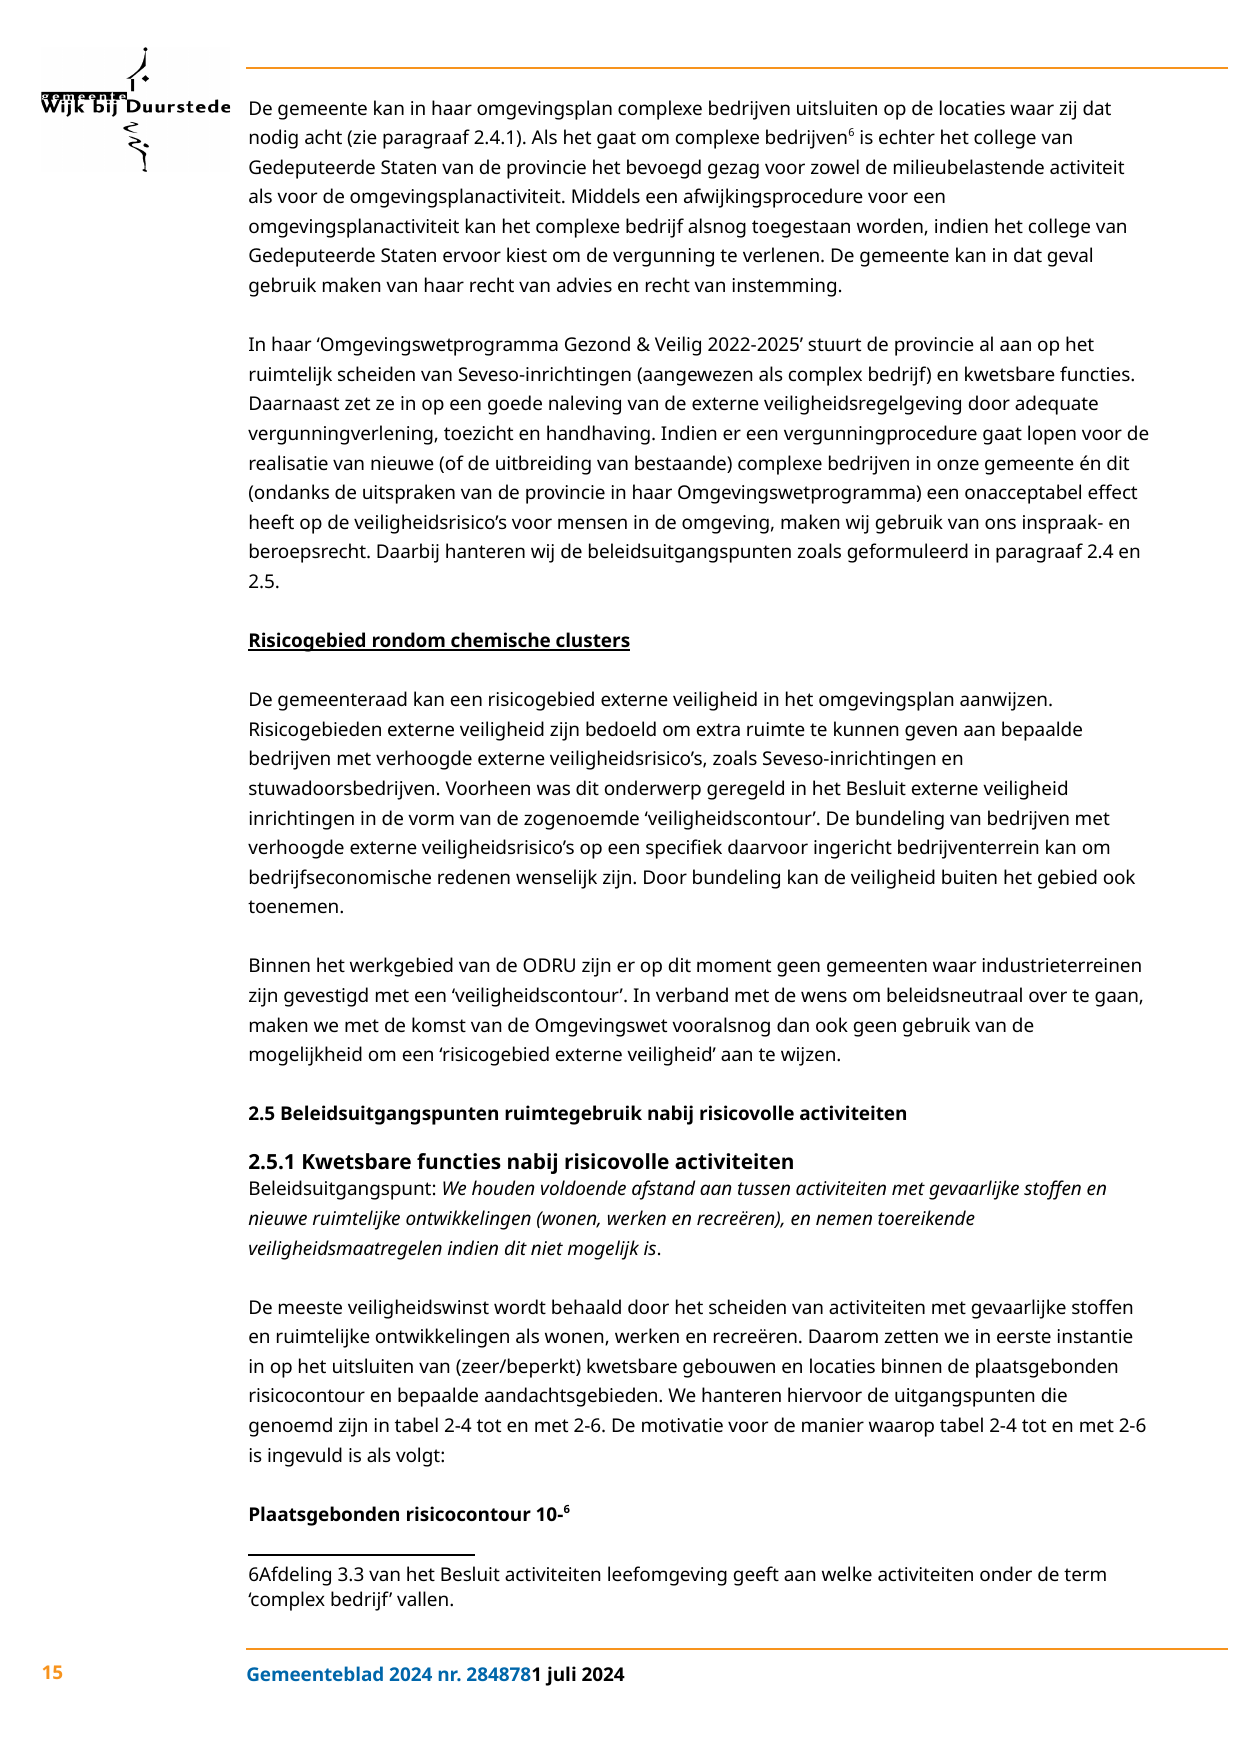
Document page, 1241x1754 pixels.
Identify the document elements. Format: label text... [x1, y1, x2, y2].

picture [41, 47, 231, 172]
text De gemeenteraad kan een risicogebied externe veiligheid in het omgevingsplan aanwijzen. Risicogebieden externe veiligheid zijn bedoeld om extra ruimte te kunnen geven aan bepaalde bedrijven met verhoogde externe veiligheidsrisico’s, zoals Seveso-inrichtingen en stuwadoorsbedrijven. Voorheen was dit onderwerp geregeld in het Besluit externe veiligheid inrichtingen in de vorm van de zogenoemde ‘veiligheidscontour’. De bundeling van bedrijven met verhoogde externe veiligheidsrisico’s op een specifiek daarvoor ingericht bedrijventerrein kan om bedrijfseconomische redenen wenselijk zijn. Door bundeling kan de veiligheid buiten het gebied ook toenemen. [248, 686, 1152, 919]
text Afdeling 3.3 van het Besluit activiteiten leefomgeving geeft aan welke activiteiten onder de term ‘complex bedrijf’ vallen. [248, 1561, 1152, 1612]
text Risicogebied rondom chemische clusters [248, 627, 1152, 653]
text 2.5 Beleidsuitgangspunten ruimtegebruik nabij risicovolle activiteiten [248, 1101, 1152, 1126]
text Beleidsuitgangspunt: We houden voldoende afstand aan tussen activiteiten met gevaarlijke stoffen en nieuwe ruimtelijke ontwikkelingen (wonen, werken en recreëren), en nemen toereikende veiligheidsmaatregelen indien dit niet mogelijk is. [248, 1176, 1152, 1261]
text In haar ‘Omgevingswetprogramma Gezond & Veilig 2022-2025’ stuurt de provincie al aan op het ruimtelijk scheiden van Seveso-inrichtingen (aangewezen als complex bedrijf) en kwetsbare functies. Daarnaast zet ze in op een goede naleving van de externe veiligheidsregelgeving door adequate vergunningverlening, toezicht en handhaving. Indien er een vergunningprocedure gaat lopen voor de realisatie van nieuwe (of de uitbreiding van bestaande) complexe bedrijven in onze gemeente én dit (ondanks de uitspraken van de provincie in haar Omgevingswetprogramma) een onacceptabel effect heeft op de veiligheidsrisico’s voor mensen in de omgeving, maken wij gebruik van ons inspraak- en beroepsrecht. Daarbij hanteren wij de beleidsuitgangspunten zoals geformuleerd in paragraaf 2.4 en 2.5. [248, 331, 1152, 594]
text De meeste veiligheidswinst wordt behaald door het scheiden van activiteiten met gevaarlijke stoffen en ruimtelijke ontwikkelingen als wonen, werken en recreëren. Daarom zetten we in eerste instantie in op het uitsluiten van (zeer/beperkt) kwetsbare gebouwen en locaties binnen de plaatsgebonden risicocontour en bepaalde aandachtsgebieden. We hanteren hiervoor de uitgangspunten die genoemd zijn in tabel 2-4 tot en met 2-6. De motivatie voor de manier waarop tabel 2-4 tot en met 2-6 is ingevuld is als volgt: [248, 1294, 1152, 1468]
text Binnen het werkgebied van de ODRU zijn er op dit moment geen gemeenten waar industrieterreinen zijn gevestigd met een ‘veiligheidscontour’. In verband met de wens om beleidsneutraal over te gaan, maken we met de komst van de Omgevingswet vooralsnog dan ook geen gebruik van de mogelijkheid om een ‘risicogebied externe veiligheid’ aan te wijzen. [248, 953, 1152, 1067]
text Plaatsgebonden risicocontour 10-6 [248, 1501, 1152, 1527]
text 2.5.1 Kwetsbare functies nabij risicovolle activiteiten [248, 1147, 1152, 1176]
text De gemeente kan in haar omgevingsplan complexe bedrijven uitsluiten op de locaties waar zij dat nodig acht (zie paragraaf 2.4.1). Als het gaat om complexe bedrijven is echter het college van Gedeputeerde Staten van de provincie het bevoegd gezag voor zowel de milieubelastende activiteit als voor de omgevingsplanactiviteit. Middels een afwijkingsprocedure voor een omgevingsplanactiviteit kan het complexe bedrijf alsnog toegestaan worden, indien het college van Gedeputeerde Staten ervoor kiest om de vergunning te verlenen. De gemeente kan in dat geval gebruik maken van haar recht van advies en recht van instemming. [248, 95, 1152, 298]
